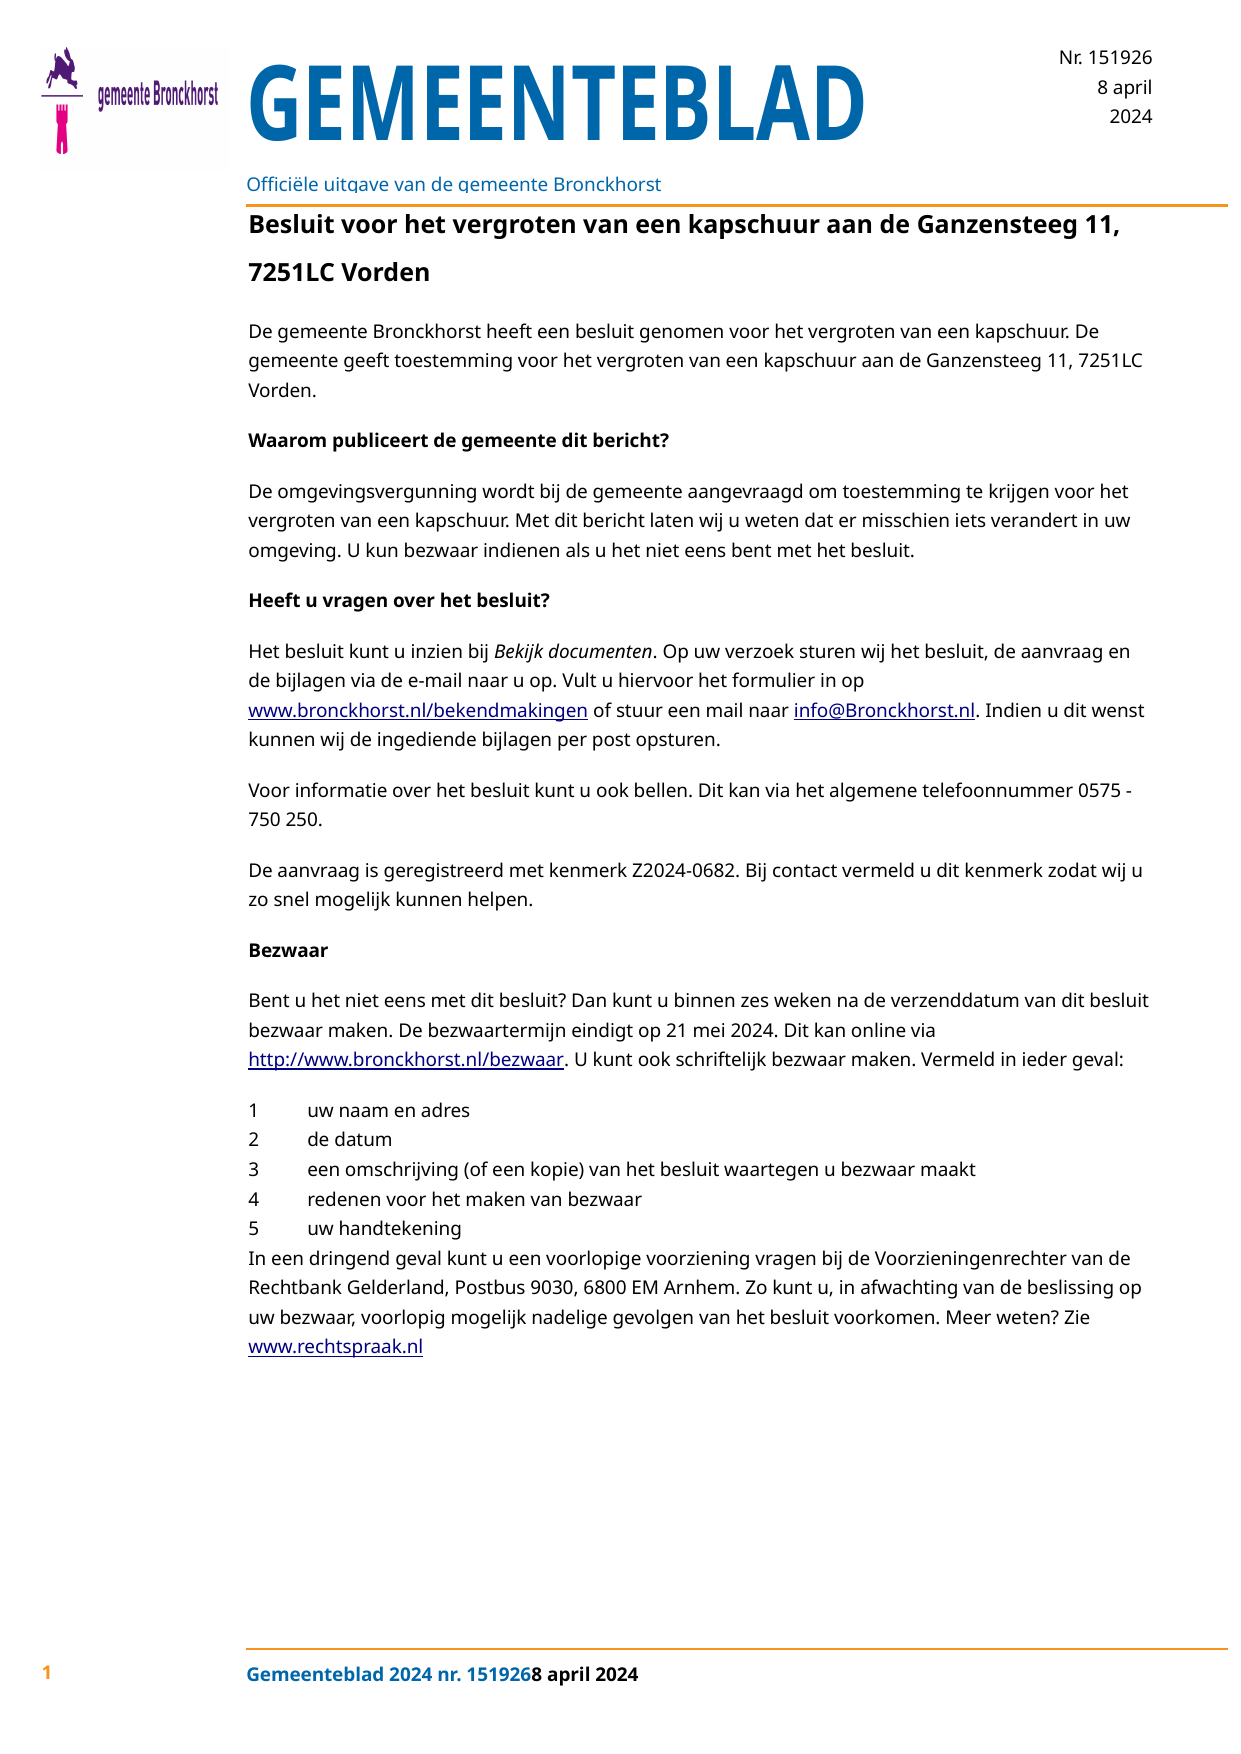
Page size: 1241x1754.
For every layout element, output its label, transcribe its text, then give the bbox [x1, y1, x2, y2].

text De aanvraag is geregistreerd met kenmerk Z2024-0682. Bij contact vermeld u dit kenmerk zodat wij u zo snel mogelijk kunnen helpen. [248, 857, 1152, 912]
list uw naam en adres [248, 1097, 1152, 1123]
text Waarom publiceert de gemeente dit bericht? [248, 427, 1152, 453]
text De gemeente Bronckhorst heeft een besluit genomen voor het vergroten van een kapschuur. De gemeente geeft toestemming voor het vergroten van een kapschuur aan de Ganzensteeg 11, 7251LC Vorden. [248, 318, 1152, 403]
text Voor informatie over het besluit kunt u ook bellen. Dit kan via het algemene telefoonnummer 0575 - 750 250. [248, 777, 1152, 832]
text Het besluit kunt u inzien bij Bekijk documenten. Op uw verzoek sturen wij het besluit, de aanvraag en de bijlagen via de e-mail naar u op. Vult u hiervoor het formulier in op www.bronckhorst.nl/bekendmakingen of stuur een mail naar info@Bronckhorst.nl. Indien u dit wenst kunnen wij de ingediende bijlagen per post opsturen. [248, 638, 1152, 752]
list uw handtekening [248, 1215, 1152, 1241]
text Heeft u vragen over het besluit? [248, 587, 1152, 613]
list de datum [248, 1127, 1152, 1152]
text Besluit voor het vergroten van een kapschuur aan de Ganzensteeg 11, 7251LC Vorden [248, 207, 1152, 288]
text Bent u het niet eens met dit besluit? Dan kunt u binnen zes weken na de verzenddatum van dit besluit bezwaar maken. De bezwaartermijn eindigt op 21 mei 2024. Dit kan online via http://www.bronckhorst.nl/bezwaar. U kunt ook schriftelijk bezwaar maken. Vermeld in ieder geval: [248, 987, 1152, 1072]
text Bezwaar [248, 937, 1152, 963]
picture [41, 47, 231, 172]
text In een dringend geval kunt u een voorlopige voorziening vragen bij de Voorzieningenrechter van de Rechtbank Gelderland, Postbus 9030, 6800 EM Arnhem. Zo kunt u, in afwachting van de beslissing op uw bezwaar, voorlopig mogelijk nadelige gevolgen van het besluit voorkomen. Meer weten? Zie www.rechtspraak.nl [248, 1245, 1152, 1359]
list een omschrijving (of een kopie) van het besluit waartegen u bezwaar maakt [248, 1156, 1152, 1182]
text De omgevingsvergunning wordt bij de gemeente aangevraagd om toestemming te krijgen voor het vergroten van een kapschuur. Met dit bericht laten wij u weten dat er misschien iets verandert in uw omgeving. U kun bezwaar indienen als u het niet eens bent met het besluit. [248, 478, 1152, 563]
list redenen voor het maken van bezwaar [248, 1186, 1152, 1212]
